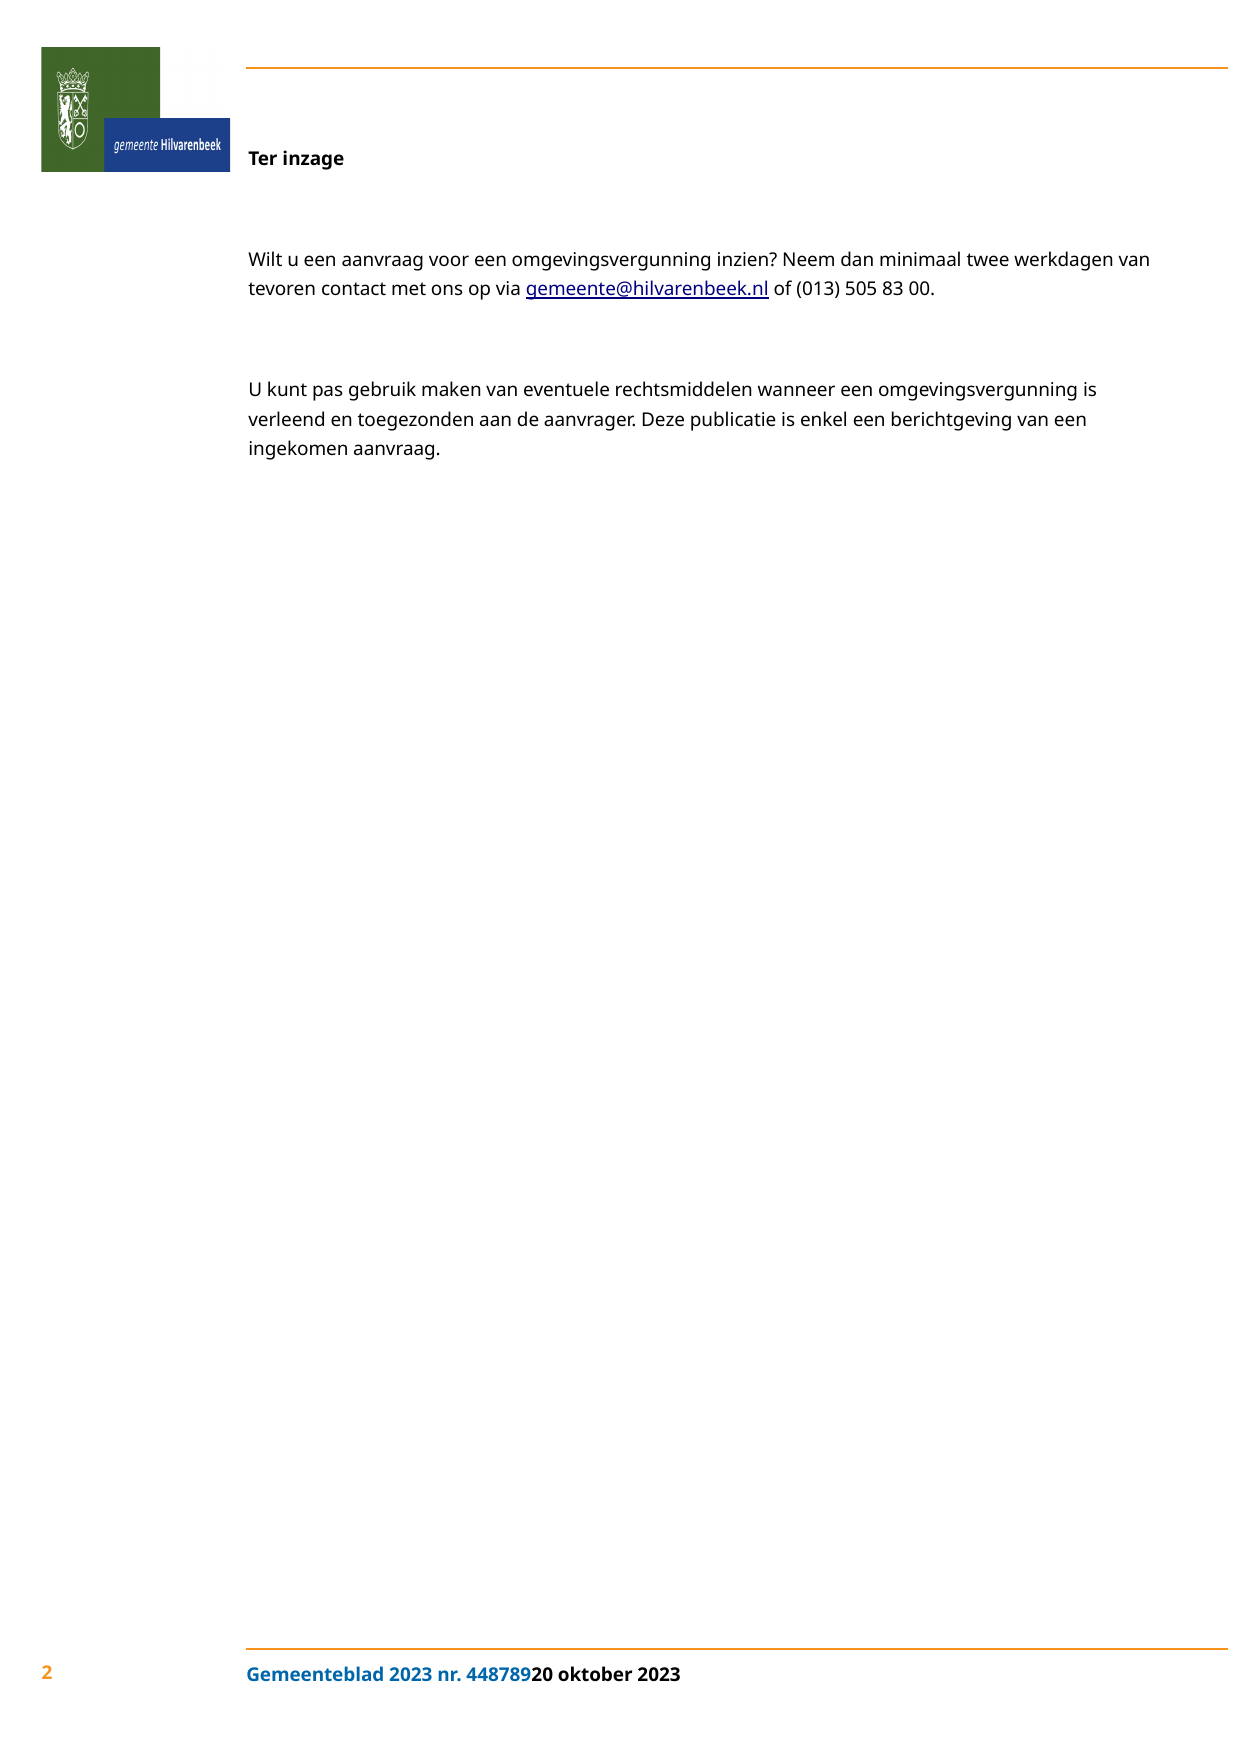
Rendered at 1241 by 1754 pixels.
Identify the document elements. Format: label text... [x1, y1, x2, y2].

picture [41, 47, 231, 172]
text Wilt u een aanvraag voor een omgevingsvergunning inzien? Neem dan minimaal twee werkdagen van tevoren contact met ons op via gemeente@hilvarenbeek.nl of (013) 505 83 00. [248, 246, 1152, 301]
text U kunt pas gebruik maken van eventuele rechtsmiddelen wanneer een omgevingsvergunning is verleend en toegezonden aan de aanvrager. Deze publicatie is enkel een berichtgeving van een ingekomen aanvraag. [248, 376, 1152, 461]
text Ter inzage [248, 145, 1152, 171]
